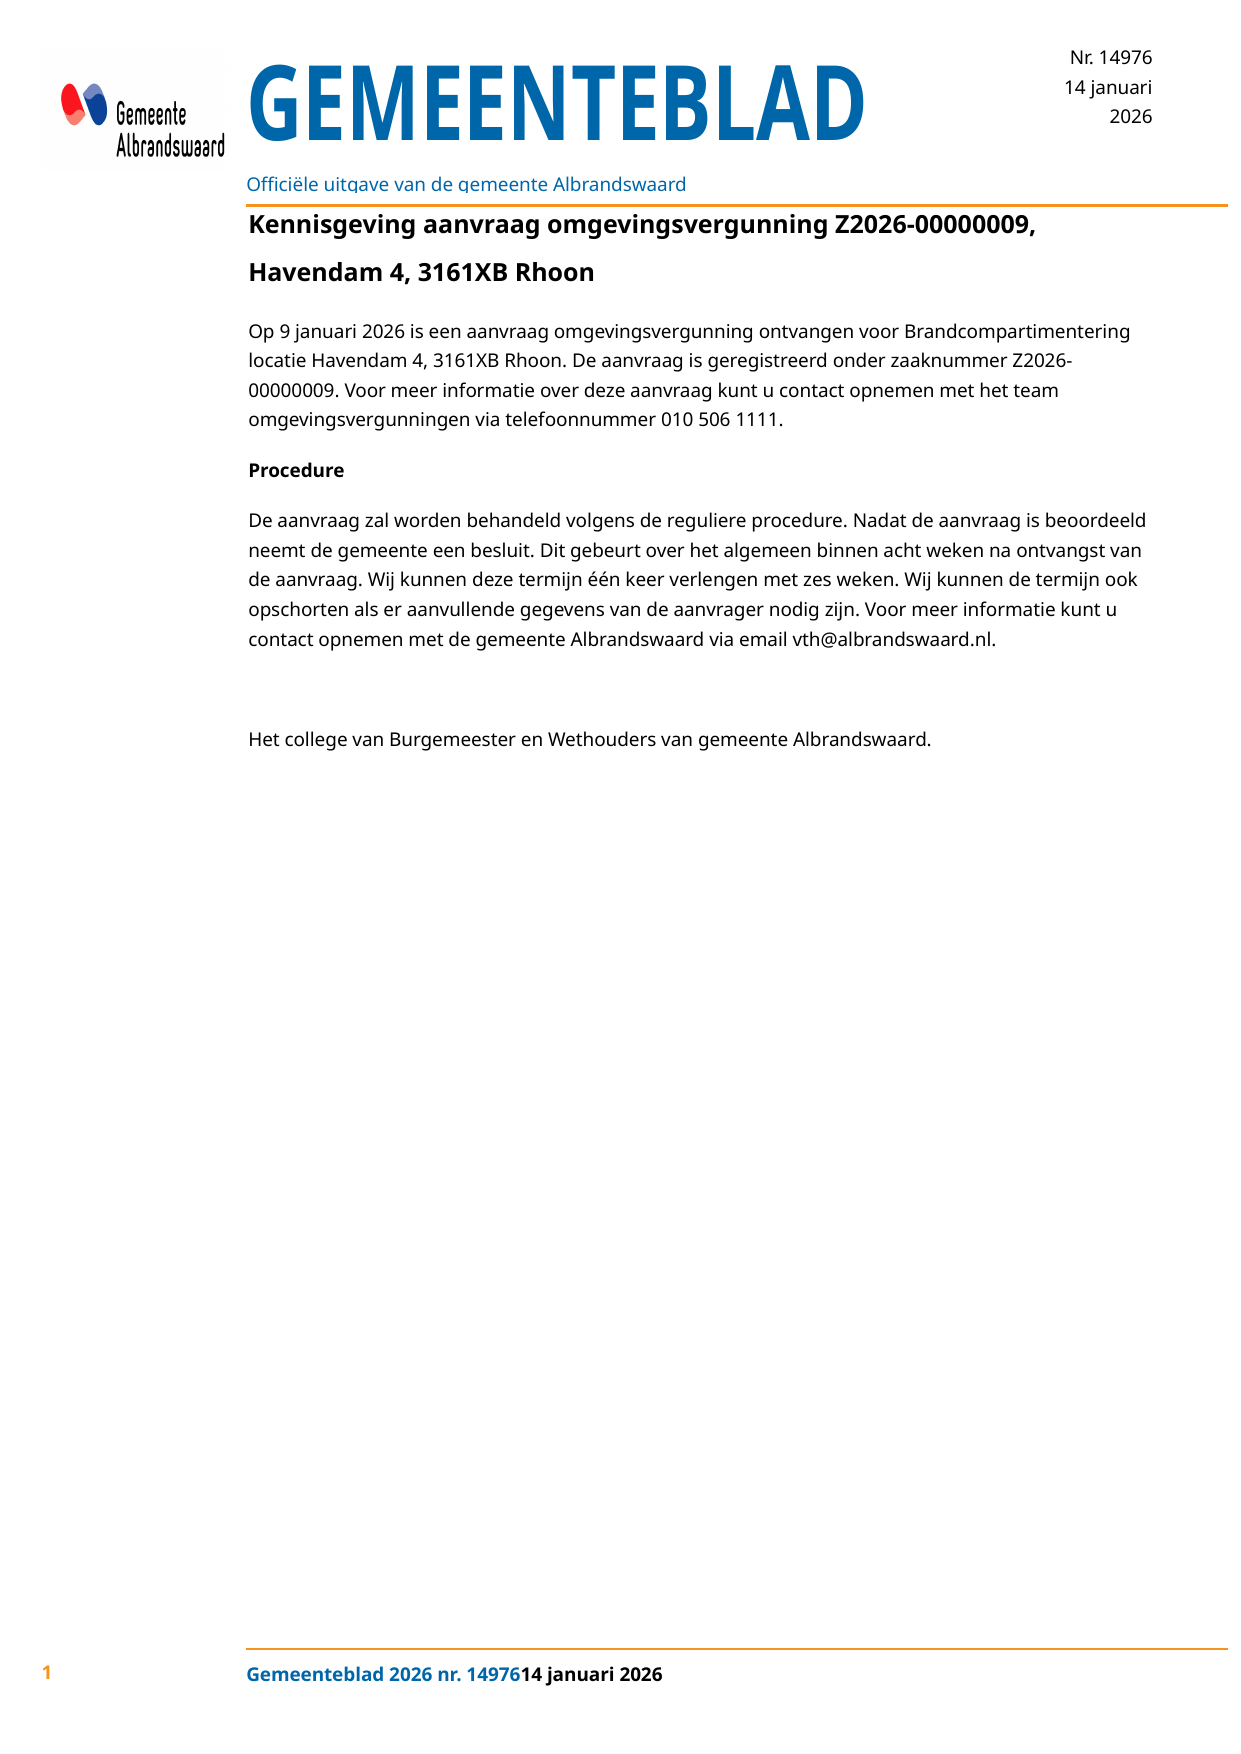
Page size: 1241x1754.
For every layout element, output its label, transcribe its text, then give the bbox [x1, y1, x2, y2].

text Op 9 januari 2026 is een aanvraag omgevingsvergunning ontvangen voor Brandcompartimentering locatie Havendam 4, 3161XB Rhoon. De aanvraag is geregistreerd onder zaaknummer Z2026-00000009. Voor meer informatie over deze aanvraag kunt u contact opnemen met het team omgevingsvergunningen via telefoonnummer 010 506 1111. [248, 318, 1152, 432]
text Het college van Burgemeester en Wethouders van gemeente Albrandswaard. [248, 727, 1152, 752]
text Kennisgeving aanvraag omgevingsvergunning Z2026-00000009, Havendam 4, 3161XB Rhoon [248, 207, 1152, 288]
text Procedure [248, 457, 1152, 483]
text De aanvraag zal worden behandeld volgens de reguliere procedure. Nadat de aanvraag is beoordeeld neemt de gemeente een besluit. Dit gebeurt over het algemeen binnen acht weken na ontvangst van de aanvraag. Wij kunnen deze termijn één keer verlengen met zes weken. Wij kunnen de termijn ook opschorten als er aanvullende gegevens van de aanvrager nodig zijn. Voor meer informatie kunt u contact opnemen met de gemeente Albrandswaard via email vth@albrandswaard.nl. [248, 507, 1152, 652]
picture [41, 47, 231, 172]
